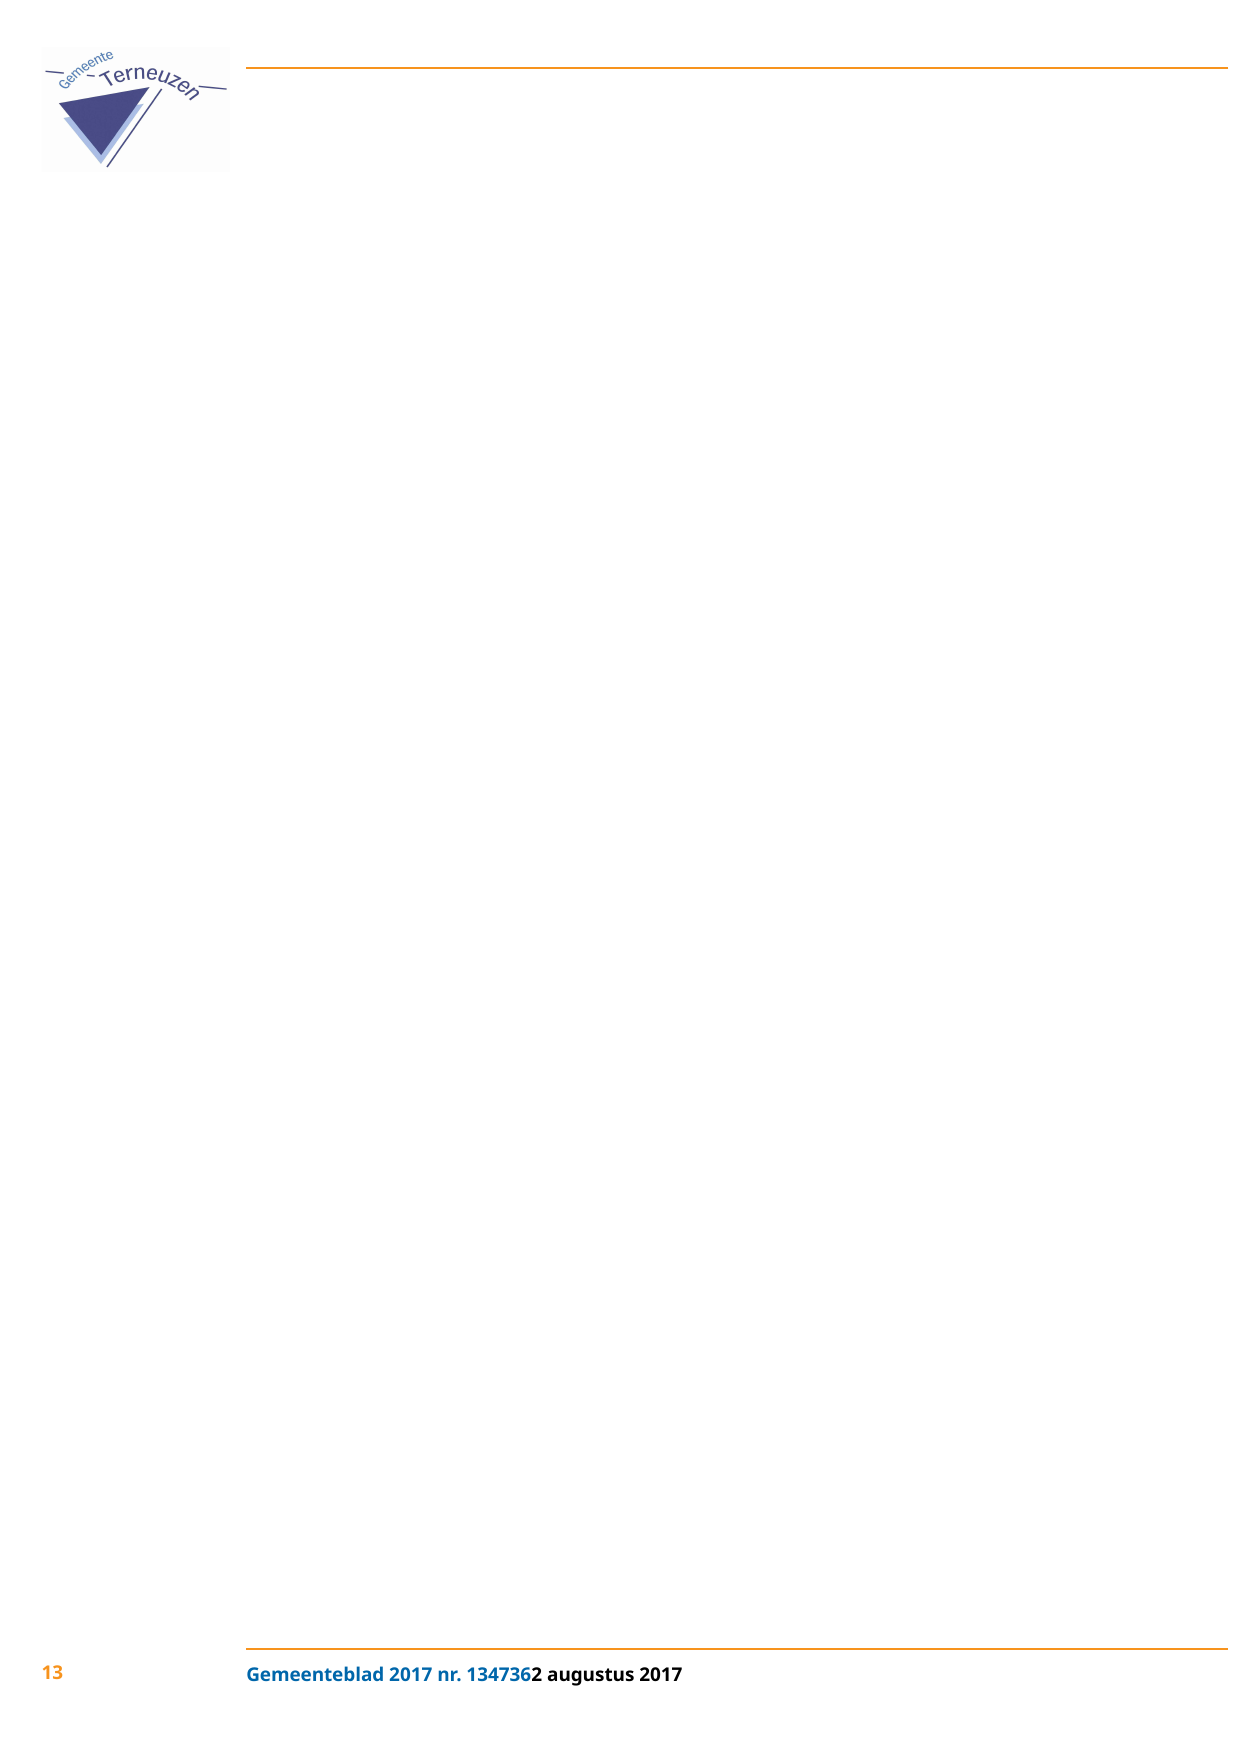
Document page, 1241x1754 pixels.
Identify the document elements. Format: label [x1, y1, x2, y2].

picture [41, 47, 231, 172]
table_header [248, 95, 429, 121]
